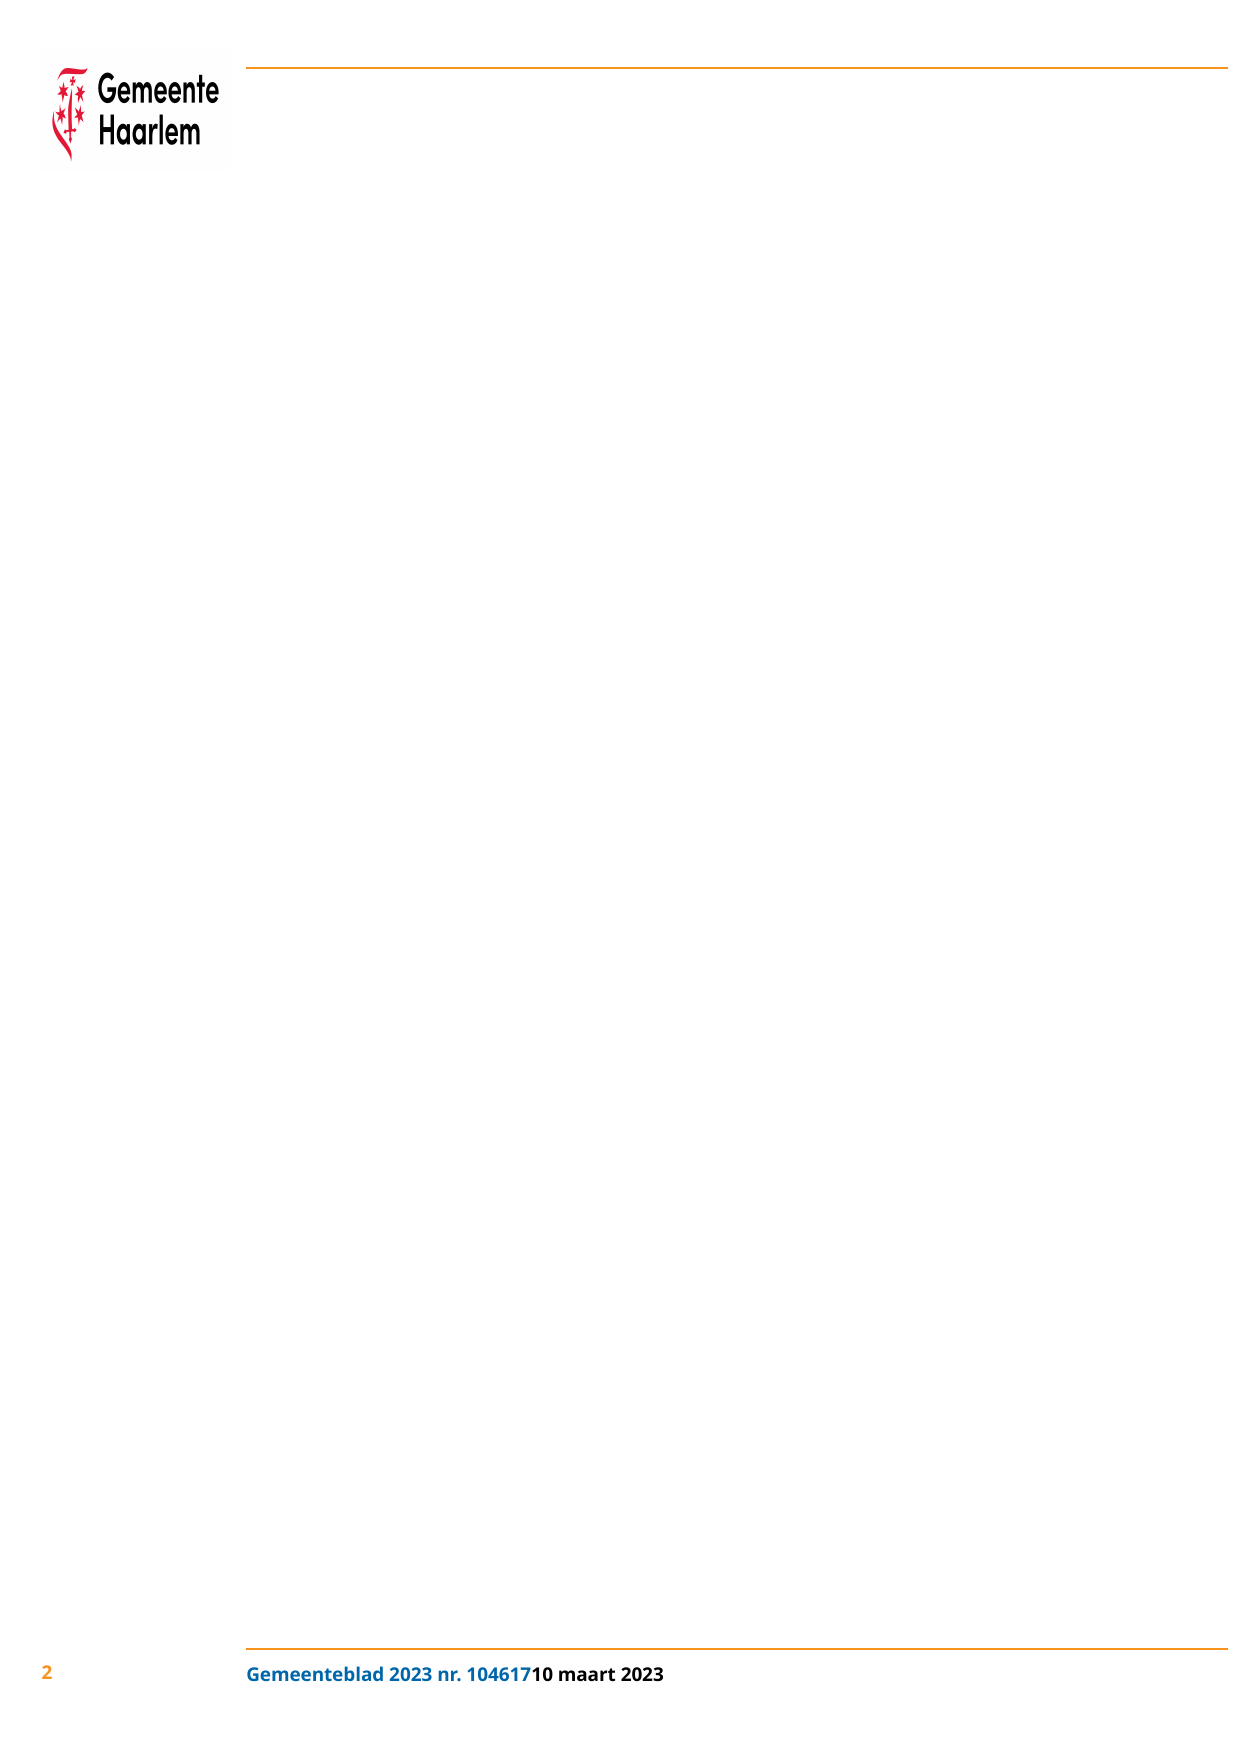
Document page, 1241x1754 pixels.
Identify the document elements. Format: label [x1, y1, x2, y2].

picture [41, 47, 231, 172]
